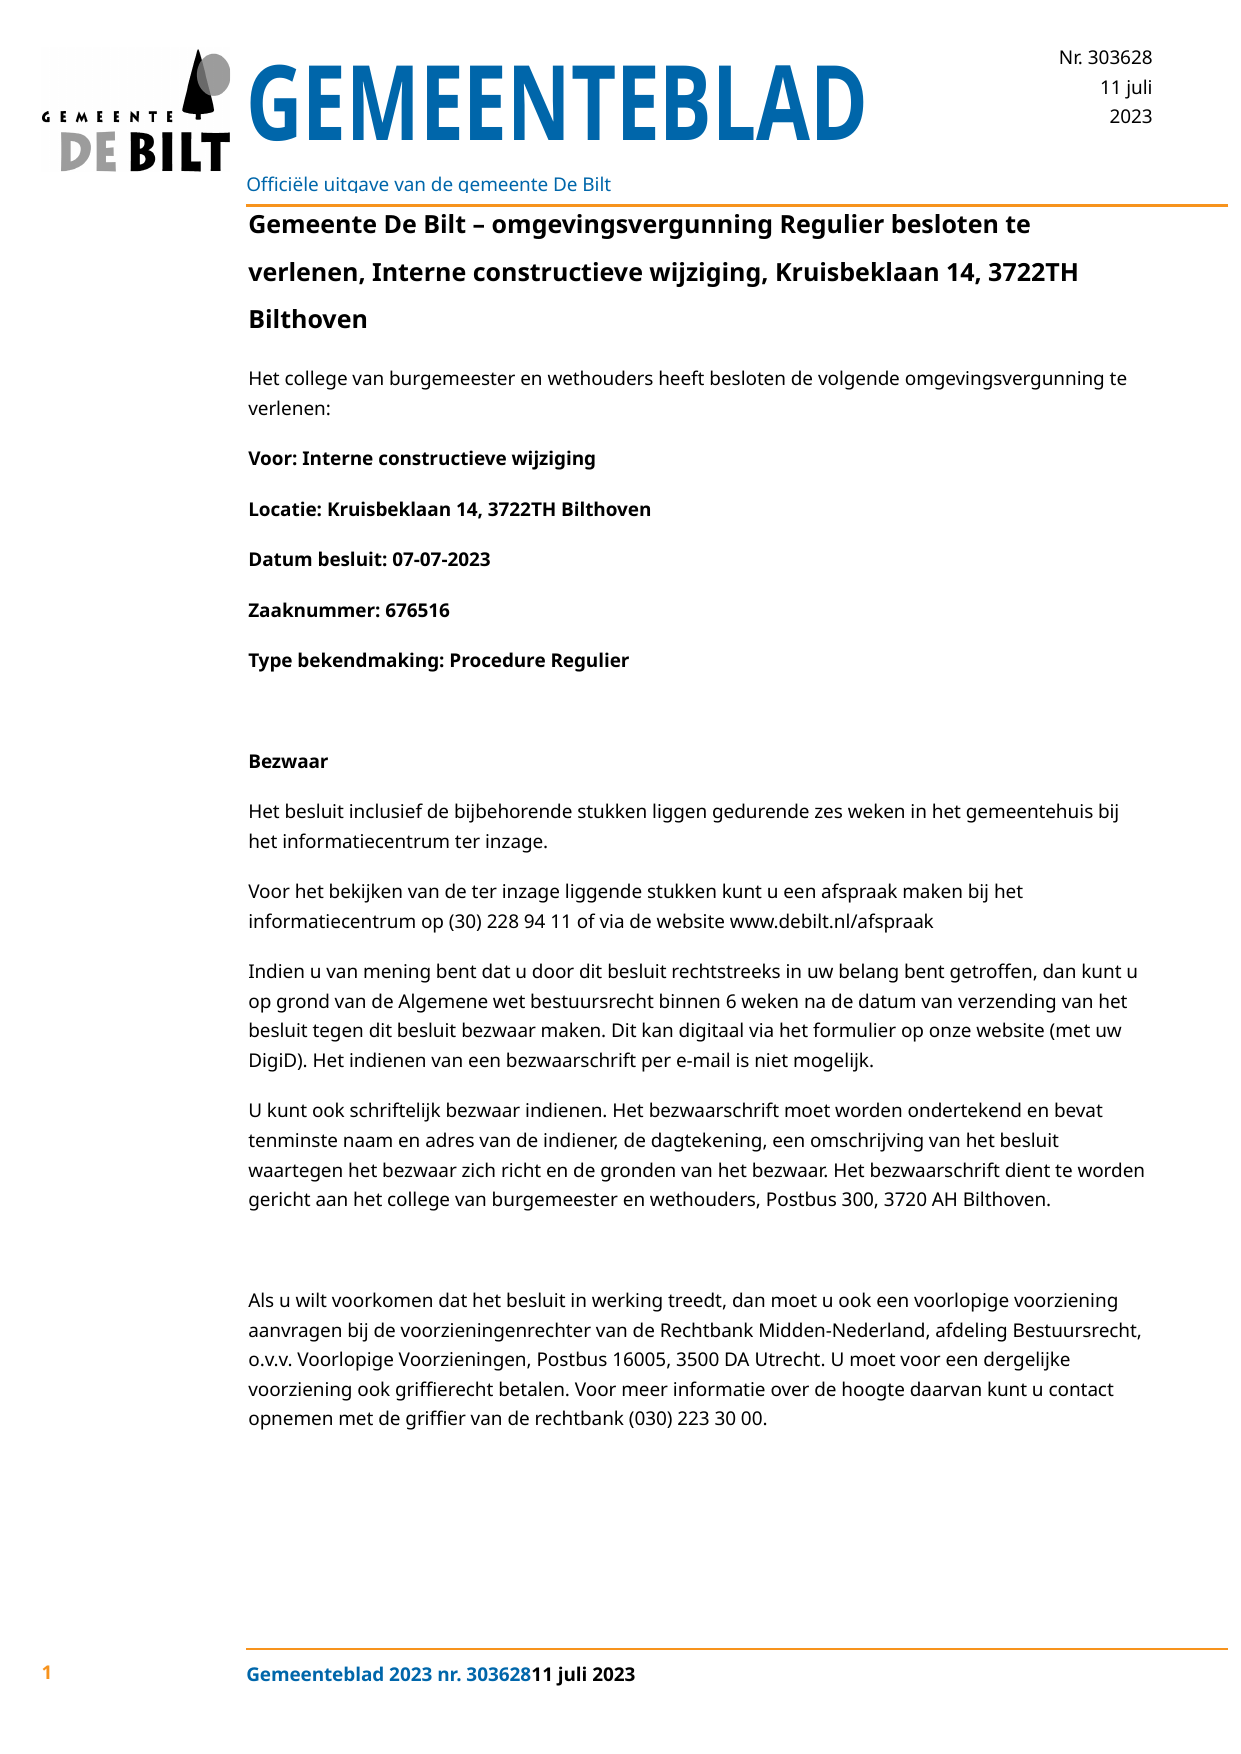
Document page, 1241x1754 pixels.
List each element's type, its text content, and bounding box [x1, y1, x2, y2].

text Locatie: Kruisbeklaan 14, 3722TH Bilthoven [248, 496, 1152, 522]
text Indien u van mening bent dat u door dit besluit rechtstreeks in uw belang bent getroffen, dan kunt u op grond van de Algemene wet bestuursrecht binnen 6 weken na de datum van verzending van het besluit tegen dit besluit bezwaar maken. Dit kan digitaal via het formulier op onze website (met uw DigiD). Het indienen van een bezwaarschrift per e-mail is niet mogelijk. [248, 958, 1152, 1073]
text Het besluit inclusief de bijbehorende stukken liggen gedurende zes weken in het gemeentehuis bij het informatiecentrum ter inzage. [248, 798, 1152, 854]
text Voor het bekijken van de ter inzage liggende stukken kunt u een afspraak maken bij het informatiecentrum op (30) 228 94 11 of via de website www.debilt.nl/afspraak [248, 878, 1152, 934]
text Zaaknummer: 676516 [248, 597, 1152, 622]
text Het college van burgemeester en wethouders heeft besloten de volgende omgevingsvergunning te verlenen: [248, 366, 1152, 421]
picture [41, 47, 231, 172]
text U kunt ook schriftelijk bezwaar indienen. Het bezwaarschrift moet worden ondertekend en bevat tenminste naam en adres van de indiener, de dagtekening, een omschrijving van het besluit waartegen het bezwaar zich richt en de gronden van het bezwaar. Het bezwaarschrift dient te worden gericht aan het college van burgemeester en wethouders, Postbus 300, 3720 AH Bilthoven. [248, 1098, 1152, 1212]
text Voor: Interne constructieve wijziging [248, 446, 1152, 471]
text Bezwaar [248, 748, 1152, 774]
text Gemeente De Bilt – omgevingsvergunning Regulier besloten te verlenen, Interne constructieve wijziging, Kruisbeklaan 14, 3722TH Bilthoven [248, 207, 1152, 336]
text Type bekendmaking: Procedure Regulier [248, 647, 1152, 673]
text Datum besluit: 07-07-2023 [248, 546, 1152, 572]
text Als u wilt voorkomen dat het besluit in werking treedt, dan moet u ook een voorlopige voorziening aanvragen bij de voorzieningenrechter van de Rechtbank Midden-Nederland, afdeling Bestuursrecht, o.v.v. Voorlopige Voorzieningen, Postbus 16005, 3500 DA Utrecht. U moet voor een dergelijke voorziening ook griffierecht betalen. Voor meer informatie over de hoogte daarvan kunt u contact opnemen met de griffier van de rechtbank (030) 223 30 00. [248, 1287, 1152, 1431]
